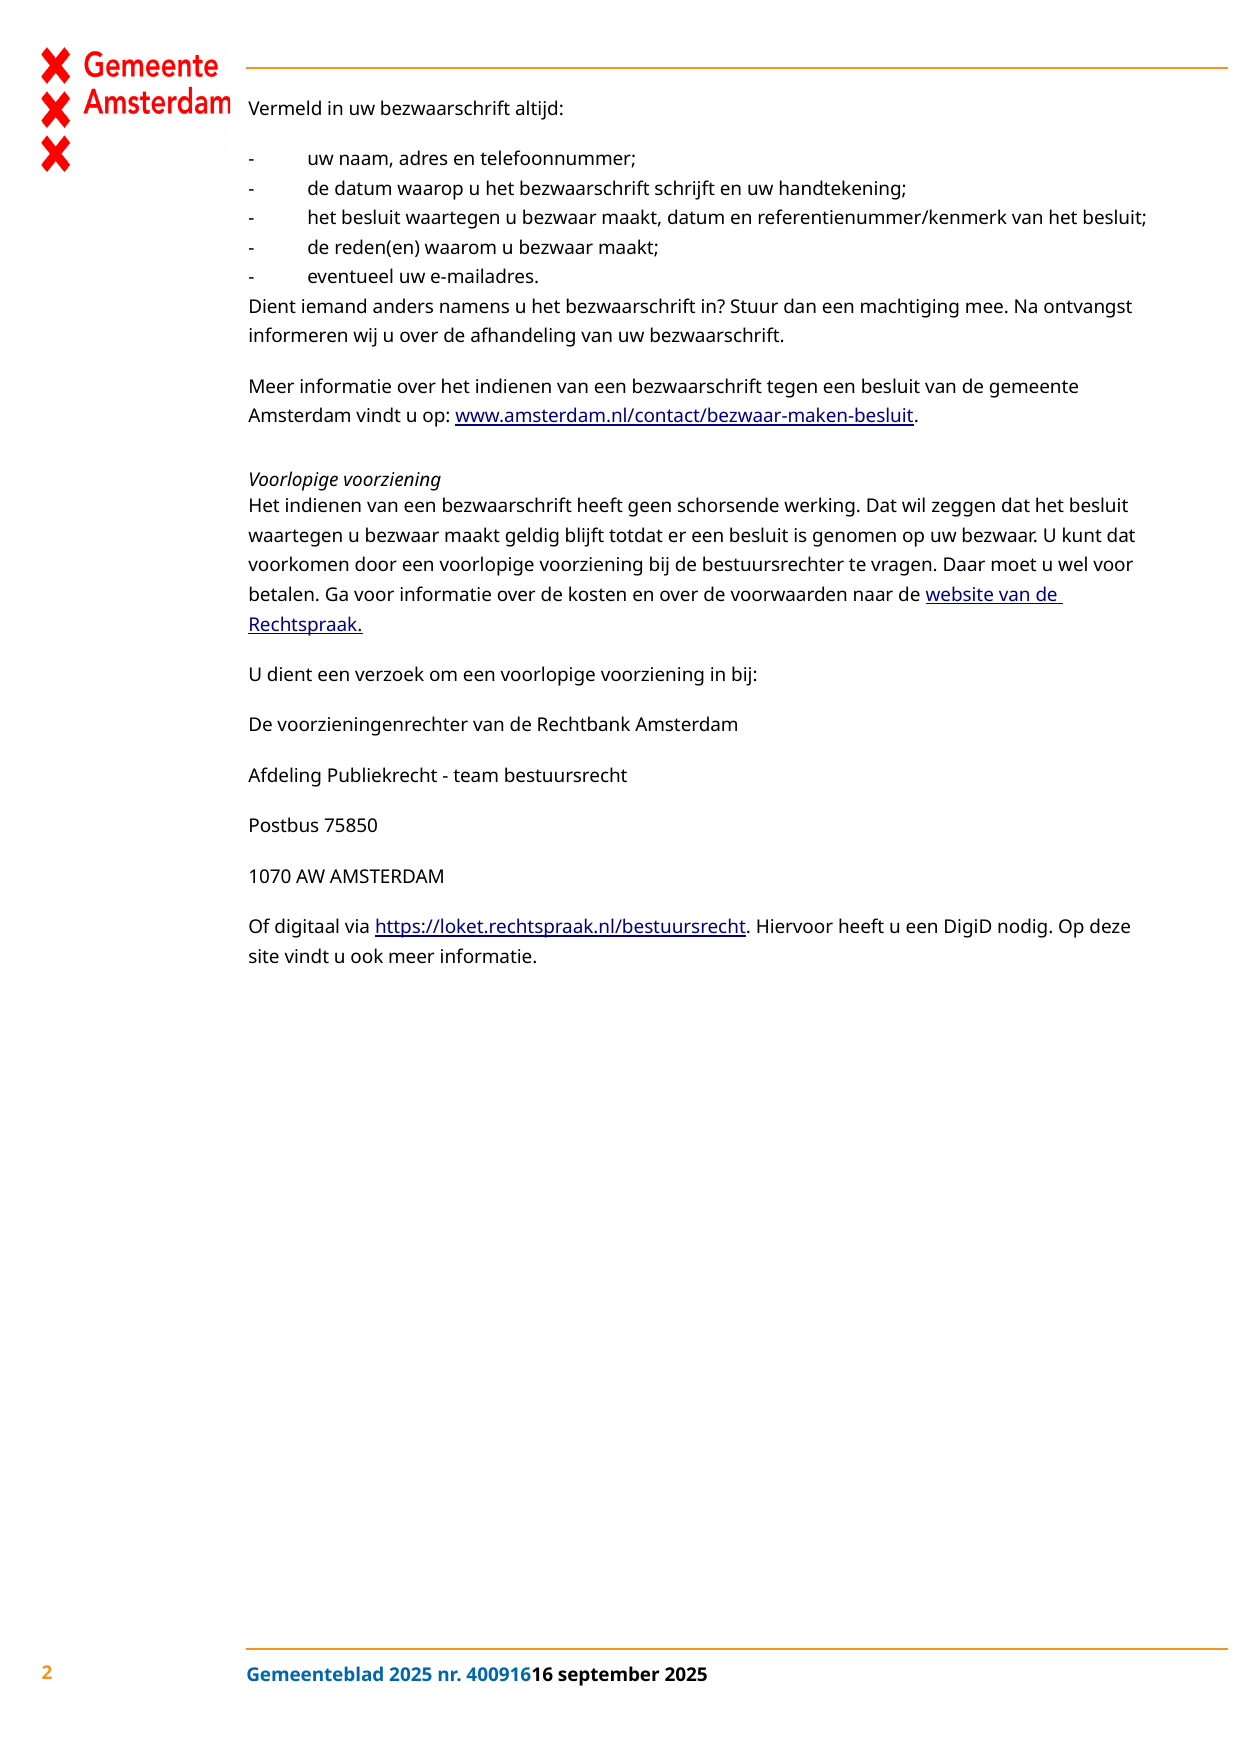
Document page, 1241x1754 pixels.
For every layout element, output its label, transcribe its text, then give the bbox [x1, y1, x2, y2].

text Meer informatie over het indienen van een bezwaarschrift tegen een besluit van de gemeente Amsterdam vindt u op: www.amsterdam.nl/contact/bezwaar-maken-besluit. [248, 373, 1152, 428]
list eventueel uw e-mailadres. [248, 263, 1152, 289]
list uw naam, adres en telefoonnummer; [248, 145, 1152, 171]
text Dient iemand anders namens u het bezwaarschrift in? Stuur dan een machtiging mee. Na ontvangst informeren wij u over de afhandeling van uw bezwaarschrift. [248, 293, 1152, 348]
text Het indienen van een bezwaarschrift heeft geen schorsende werking. Dat wil zeggen dat het besluit waartegen u bezwaar maakt geldig blijft totdat er een besluit is genomen op uw bezwaar. U kunt dat voorkomen door een voorlopige voorziening bij de bestuursrechter te vragen. Daar moet u wel voor betalen. Ga voor informatie over de kosten en over de voorwaarden naar de website van de Rechtspraak. [248, 492, 1152, 636]
list het besluit waartegen u bezwaar maakt, datum en referentienummer/kenmerk van het besluit; [248, 204, 1152, 230]
text Afdeling Publiekrecht - team bestuursrecht [248, 762, 1152, 788]
picture [41, 47, 231, 172]
text Voorlopige voorziening [248, 467, 1152, 492]
list de datum waarop u het bezwaarschrift schrijft en uw handtekening; [248, 175, 1152, 201]
text De voorzieningenrechter van de Rechtbank Amsterdam [248, 712, 1152, 737]
text Of digitaal via https://loket.rechtspraak.nl/bestuursrecht. Hiervoor heeft u een DigiD nodig. Op deze site vindt u ook meer informatie. [248, 913, 1152, 968]
text Postbus 75850 [248, 812, 1152, 838]
text Vermeld in uw bezwaarschrift altijd: [248, 95, 1152, 121]
text U dient een verzoek om een voorlopige voorziening in bij: [248, 661, 1152, 687]
text 1070 AW AMSTERDAM [248, 863, 1152, 888]
list de reden(en) waarom u bezwaar maakt; [248, 234, 1152, 260]
